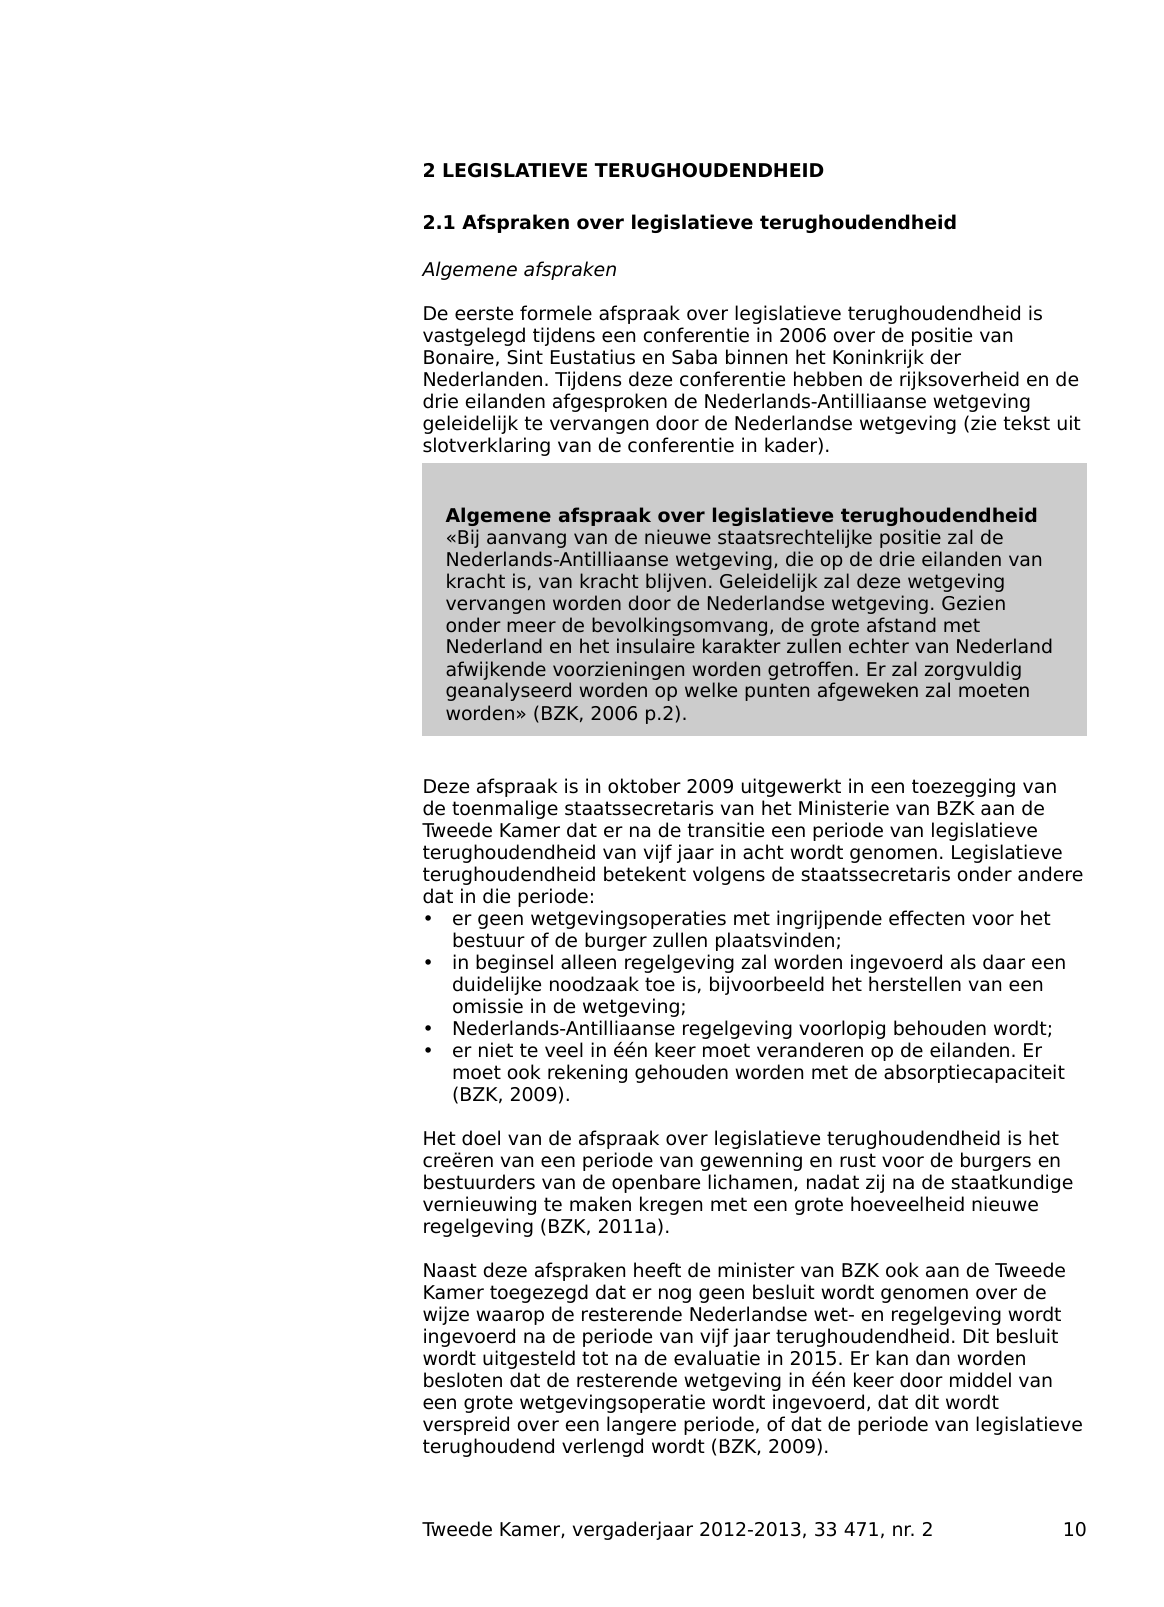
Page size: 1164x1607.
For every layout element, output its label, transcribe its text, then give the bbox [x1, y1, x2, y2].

text Het doel van de afspraak over legislatieve terughoudendheid is het creëren van een periode van gewenning en rust voor de burgers en bestuurders van de openbare lichamen, nadat zij na de staatkundige vernieuwing te maken kregen met een grote hoeveelheid nieuwe regelgeving (BZK, 2011a). [422, 1128, 1087, 1238]
text • in beginsel alleen regelgeving zal worden ingevoerd als daar een duidelijke noodzaak toe is, bijvoorbeeld het herstellen van een omissie in de wetgeving; [422, 952, 1087, 1018]
text Deze afspraak is in oktober 2009 uitgewerkt in een toezegging van de toenmalige staatssecretaris van het Ministerie van BZK aan de Tweede Kamer dat er na de transitie een periode van legislatieve terughoudendheid van vijf jaar in acht wordt genomen. Legislatieve terughoudendheid betekent volgens de staatssecretaris onder andere dat in die periode: [422, 776, 1087, 908]
text Naast deze afspraken heeft de minister van BZK ook aan de Tweede Kamer toegezegd dat er nog geen besluit wordt genomen over de wijze waarop de resterende Nederlandse wet- en regelgeving wordt ingevoerd na de periode van vijf jaar terughoudendheid. Dit besluit wordt uitgesteld tot na de evaluatie in 2015. Er kan dan worden besloten dat de resterende wetgeving in één keer door middel van een grote wetgevingsoperatie wordt ingevoerd, dat dit wordt verspreid over een langere periode, of dat de periode van legislatieve terughoudend verlengd wordt (BZK, 2009). [422, 1260, 1087, 1458]
text De eerste formele afspraak over legislatieve terughoudendheid is vastgelegd tijdens een conferentie in 2006 over de positie van Bonaire, Sint Eustatius en Saba binnen het Koninkrijk der Nederlanden. Tijdens deze conferentie hebben de rijksoverheid en de drie eilanden afgesproken de Nederlands-Antilliaanse wetgeving geleidelijk te vervangen door de Nederlandse wetgeving (zie tekst uit slotverklaring van de conferentie in kader). [422, 303, 1087, 457]
text • Nederlands-Antilliaanse regelgeving voorlopig behouden wordt; [422, 1018, 1087, 1040]
subtitle 2 LEGISLATIEVE TERUGHOUDENDHEID [422, 160, 1087, 182]
subtitle 2.1 Afspraken over legislatieve terughoudendheid [422, 212, 1087, 234]
text • er niet te veel in één keer moet veranderen op de eilanden. Er moet ook rekening gehouden worden met de absorptiecapaciteit (BZK, 2009). [422, 1040, 1087, 1106]
text • er geen wetgevingsoperaties met ingrijpende effecten voor het bestuur of de burger zullen plaatsvinden; [422, 908, 1087, 952]
subtitle Algemene afspraken [422, 259, 1087, 281]
table_header Algemene afspraak over legislatieve terughoudendheid «Bij aanvang van de nieuwe staatsrechtelijke positie zal de Nederlands-Antilliaanse wetgeving, die op de drie eilanden van kracht is, van kracht blijven. Geleidelijk zal deze wetgeving vervangen worden door de Nederlandse wetgeving. Gezien onder meer de bevolkingsomvang, de grote afstand met Nederland en het insulaire karakter zullen echter van Nederland afwijkende voorzieningen worden getroffen. Er zal zorgvuldig geanalyseerd worden op welke punten afgeweken zal moeten worden» (BZK, 2006 p.2). [422, 463, 1087, 736]
